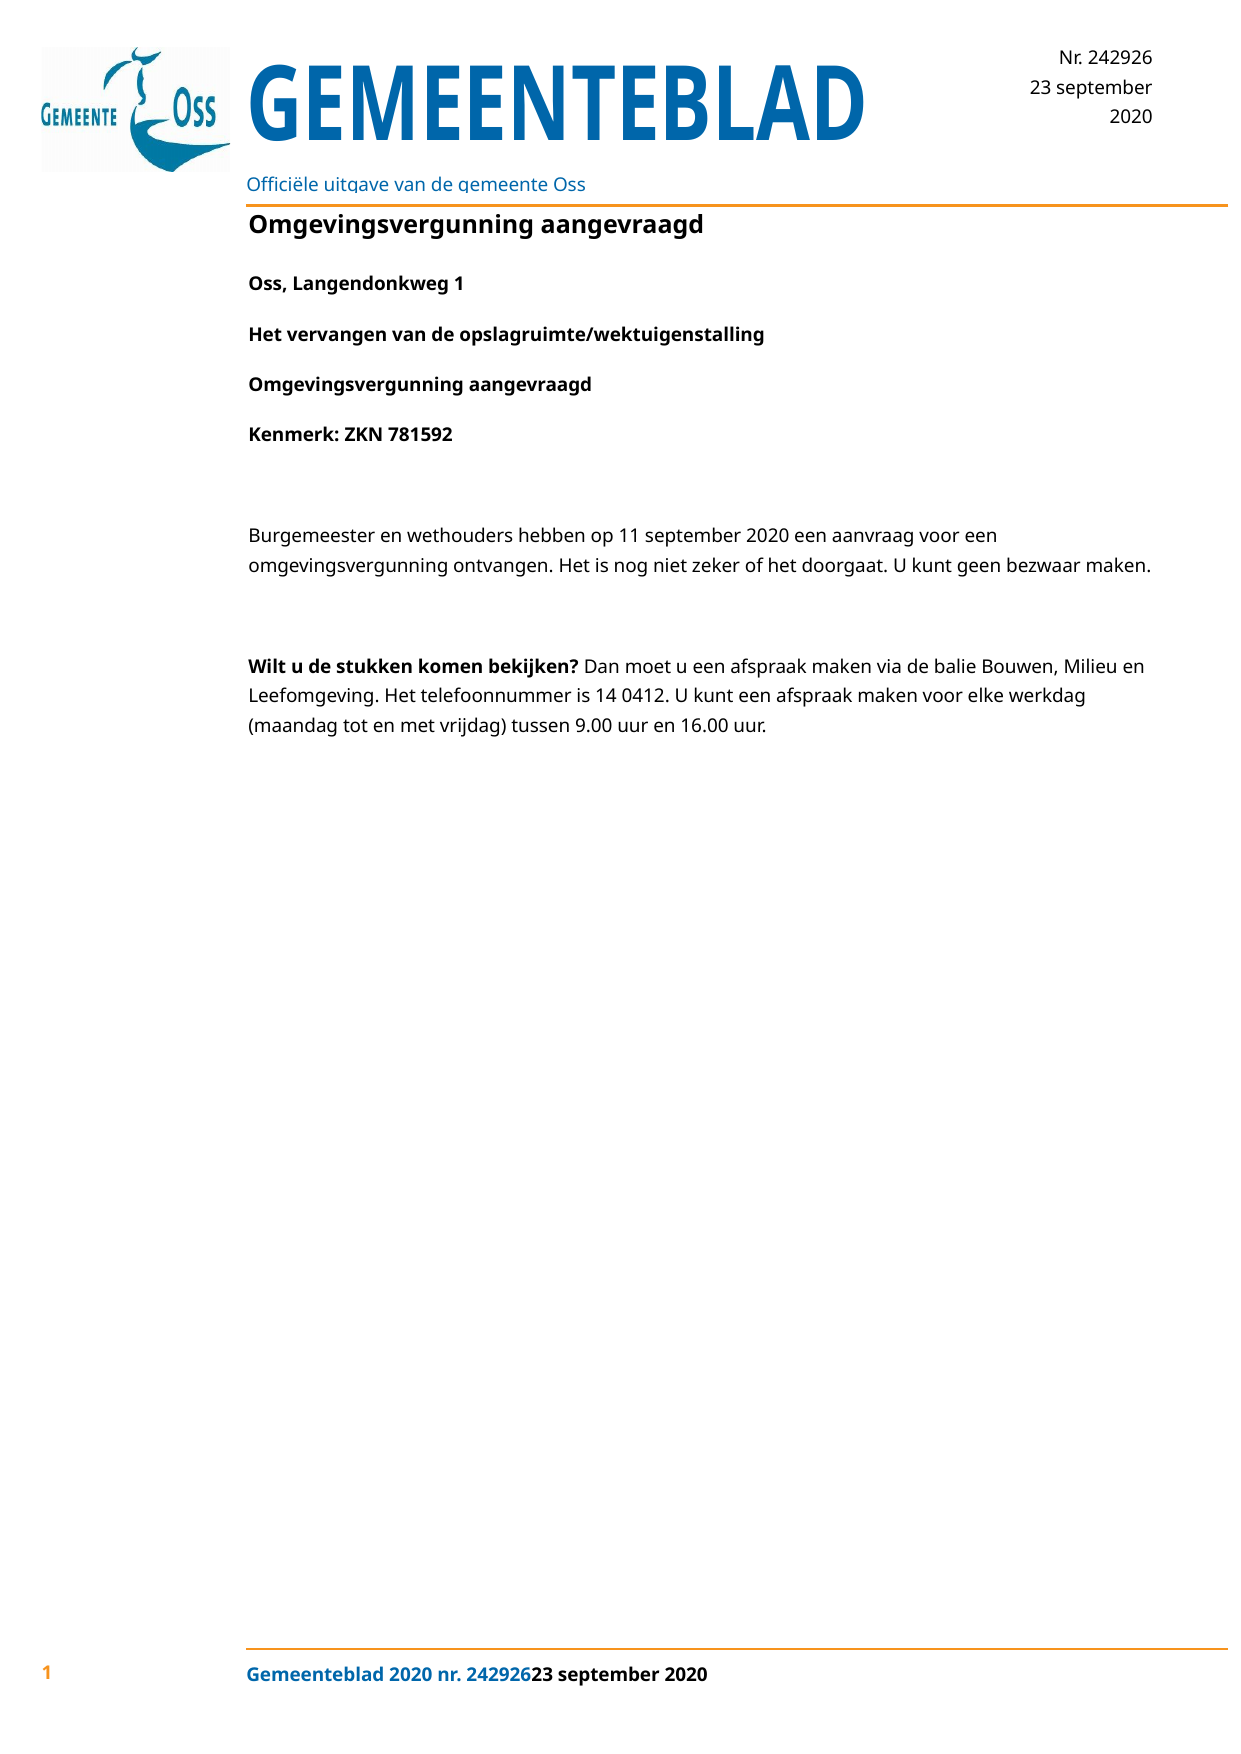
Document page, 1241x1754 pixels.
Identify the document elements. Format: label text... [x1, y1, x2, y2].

picture [41, 47, 231, 172]
text Omgevingsvergunning aangevraagd [248, 371, 1152, 397]
text Wilt u de stukken komen bekijken? Dan moet u een afspraak maken via de balie Bouwen, Milieu en Leefomgeving. Het telefoonnummer is 14 0412. U kunt een afspraak maken voor elke werkdag (maandag tot en met vrijdag) tussen 9.00 uur en 16.00 uur. [248, 653, 1152, 738]
text Omgevingsvergunning aangevraagd [248, 207, 1152, 241]
text Kenmerk: ZKN 781592 [248, 422, 1152, 447]
text Burgemeester en wethouders hebben op 11 september 2020 een aanvraag voor een omgevingsvergunning ontvangen. Het is nog niet zeker of het doorgaat. U kunt geen bezwaar maken. [248, 522, 1152, 578]
text Oss, Langendonkweg 1 [248, 270, 1152, 296]
text Het vervangen van de opslagruimte/wektuigenstalling [248, 321, 1152, 346]
